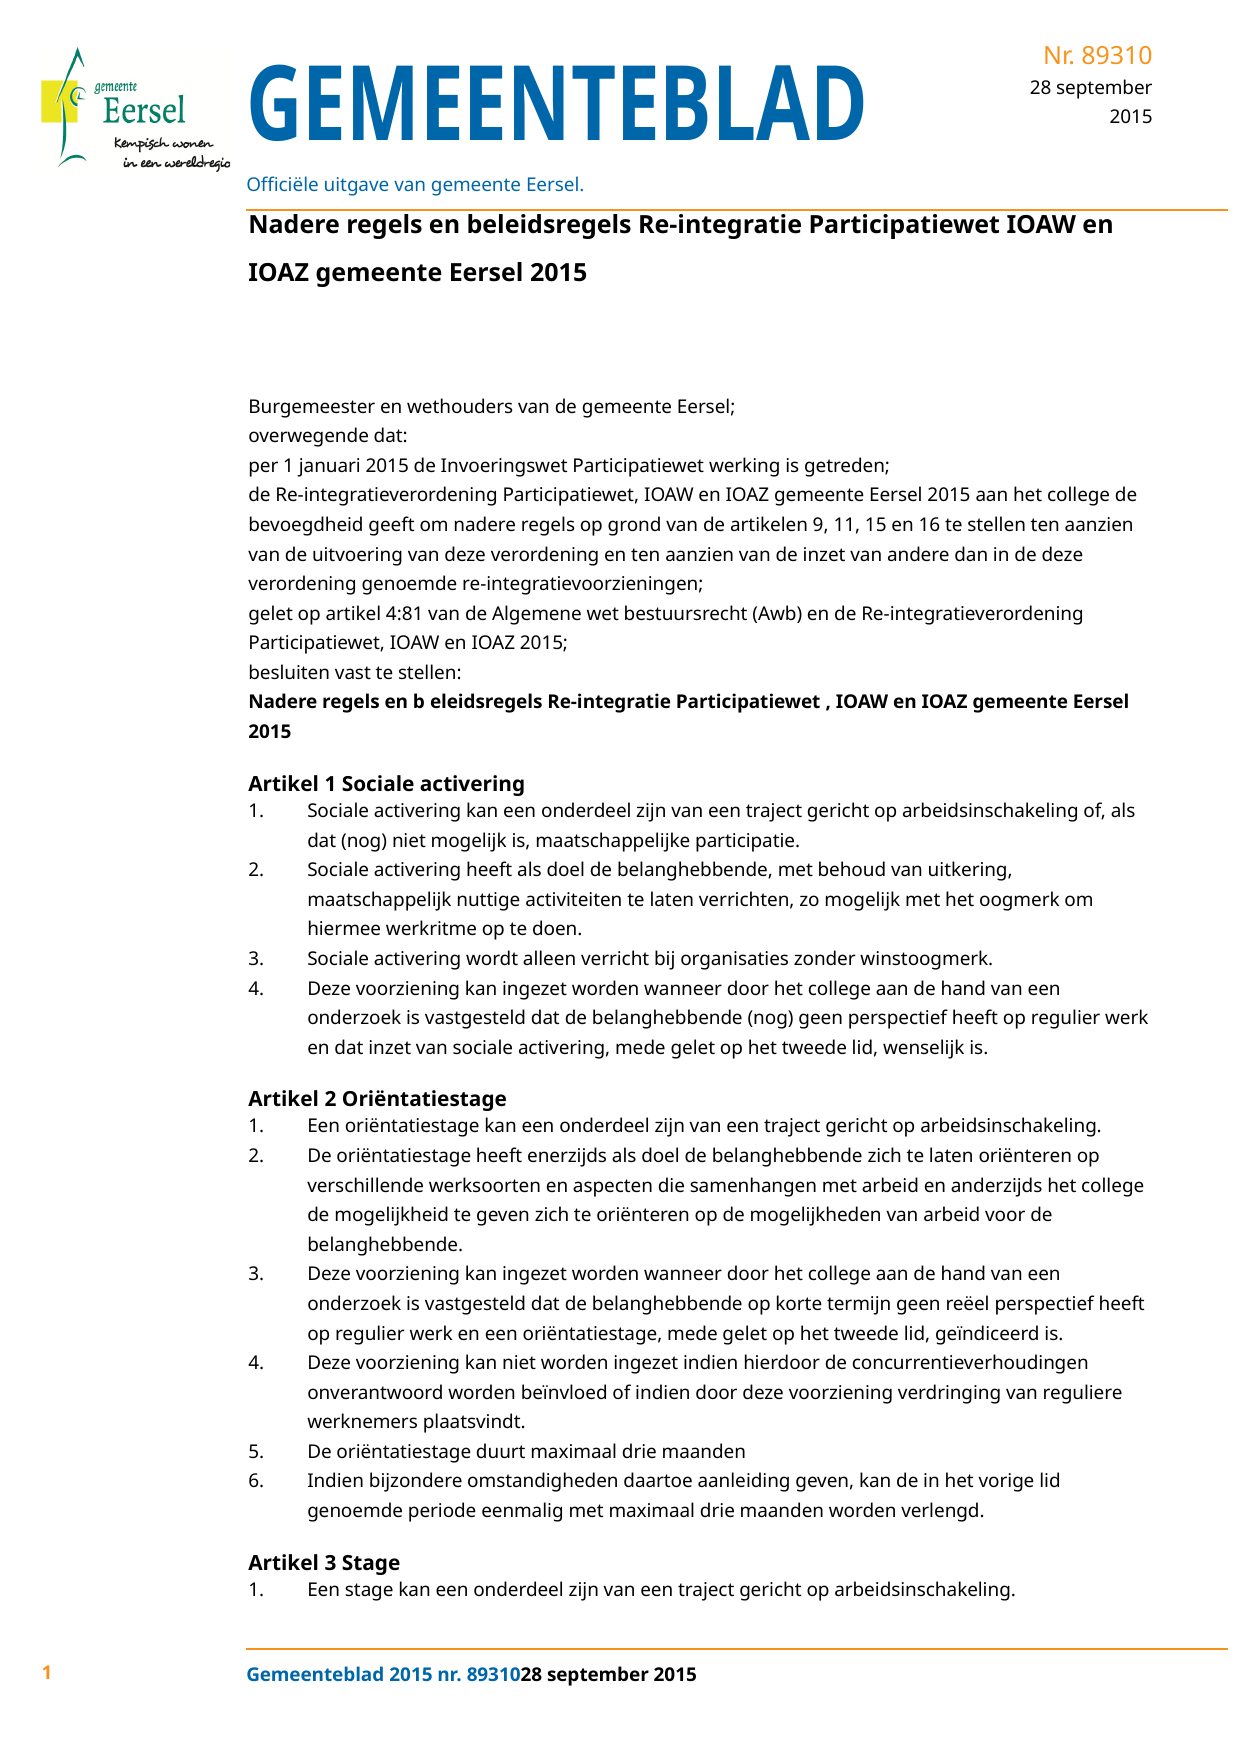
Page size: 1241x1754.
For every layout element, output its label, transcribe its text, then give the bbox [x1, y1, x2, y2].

list Sociale activering kan een onderdeel zijn van een traject gericht op arbeidsinschakeling of, als dat (nog) niet mogelijk is, maatschappelijke participatie. [248, 797, 1152, 852]
text Artikel 3 Stage [248, 1548, 1152, 1576]
text per 1 januari 2015 de Invoeringswet Participatiewet werking is getreden; [248, 452, 1152, 478]
text besluiten vast te stellen: [248, 659, 1152, 685]
text Artikel 1 Sociale activering [248, 769, 1152, 797]
text Artikel 2 Oriëntatiestage [248, 1084, 1152, 1113]
list De oriëntatiestage duurt maximaal drie maanden [248, 1438, 1152, 1464]
picture [41, 47, 231, 172]
list Sociale activering wordt alleen verricht bij organisaties zonder winstoogmerk. [248, 945, 1152, 971]
text Nadere regels en b eleidsregels Re-integratie Participatiewet , IOAW en IOAZ gemeente Eersel 2015 [248, 689, 1152, 744]
text de Re-integratieverordening Participatiewet, IOAW en IOAZ gemeente Eersel 2015 aan het college de bevoegdheid geeft om nadere regels op grond van de artikelen 9, 11, 15 en 16 te stellen ten aanzien van de uitvoering van deze verordening en ten aanzien van de inzet van andere dan in de deze verordening genoemde re-integratievoorzieningen; [248, 482, 1152, 596]
text overwegende dat: [248, 422, 1152, 448]
text Nadere regels en beleidsregels Re-integratie Participatiewet IOAW en IOAZ gemeente Eersel 2015 [248, 211, 1152, 288]
text Burgemeester en wethouders van de gemeente Eersel; [248, 393, 1152, 419]
list Deze voorziening kan ingezet worden wanneer door het college aan de hand van een onderzoek is vastgesteld dat de belanghebbende op korte termijn geen reëel perspectief heeft op regulier werk en een oriëntatiestage, mede gelet op het tweede lid, geïndiceerd is. [248, 1261, 1152, 1346]
list Deze voorziening kan niet worden ingezet indien hierdoor de concurrentieverhoudingen onverantwoord worden beïnvloed of indien door deze voorziening verdringing van reguliere werknemers plaatsvindt. [248, 1349, 1152, 1434]
list Een stage kan een onderdeel zijn van een traject gericht op arbeidsinschakeling. [248, 1576, 1152, 1602]
list De oriëntatiestage heeft enerzijds als doel de belanghebbende zich te laten oriënteren op verschillende werksoorten en aspecten die samenhangen met arbeid en anderzijds het college de mogelijkheid te geven zich te oriënteren op de mogelijkheden van arbeid voor de belanghebbende. [248, 1142, 1152, 1257]
list Sociale activering heeft als doel de belanghebbende, met behoud van uitkering, maatschappelijk nuttige activiteiten te laten verrichten, zo mogelijk met het oogmerk om hiermee werkritme op te doen. [248, 856, 1152, 941]
list Deze voorziening kan ingezet worden wanneer door het college aan de hand van een onderzoek is vastgesteld dat de belanghebbende (nog) geen perspectief heeft op regulier werk en dat inzet van sociale activering, mede gelet op het tweede lid, wenselijk is. [248, 975, 1152, 1059]
text gelet op artikel 4:81 van de Algemene wet bestuursrecht (Awb) en de Re-integratieverordening Participatiewet, IOAW en IOAZ 2015; [248, 600, 1152, 655]
list Indien bijzondere omstandigheden daartoe aanleiding geven, kan de in het vorige lid genoemde periode eenmalig met maximaal drie maanden worden verlengd. [248, 1468, 1152, 1523]
list Een oriëntatiestage kan een onderdeel zijn van een traject gericht op arbeidsinschakeling. [248, 1113, 1152, 1138]
